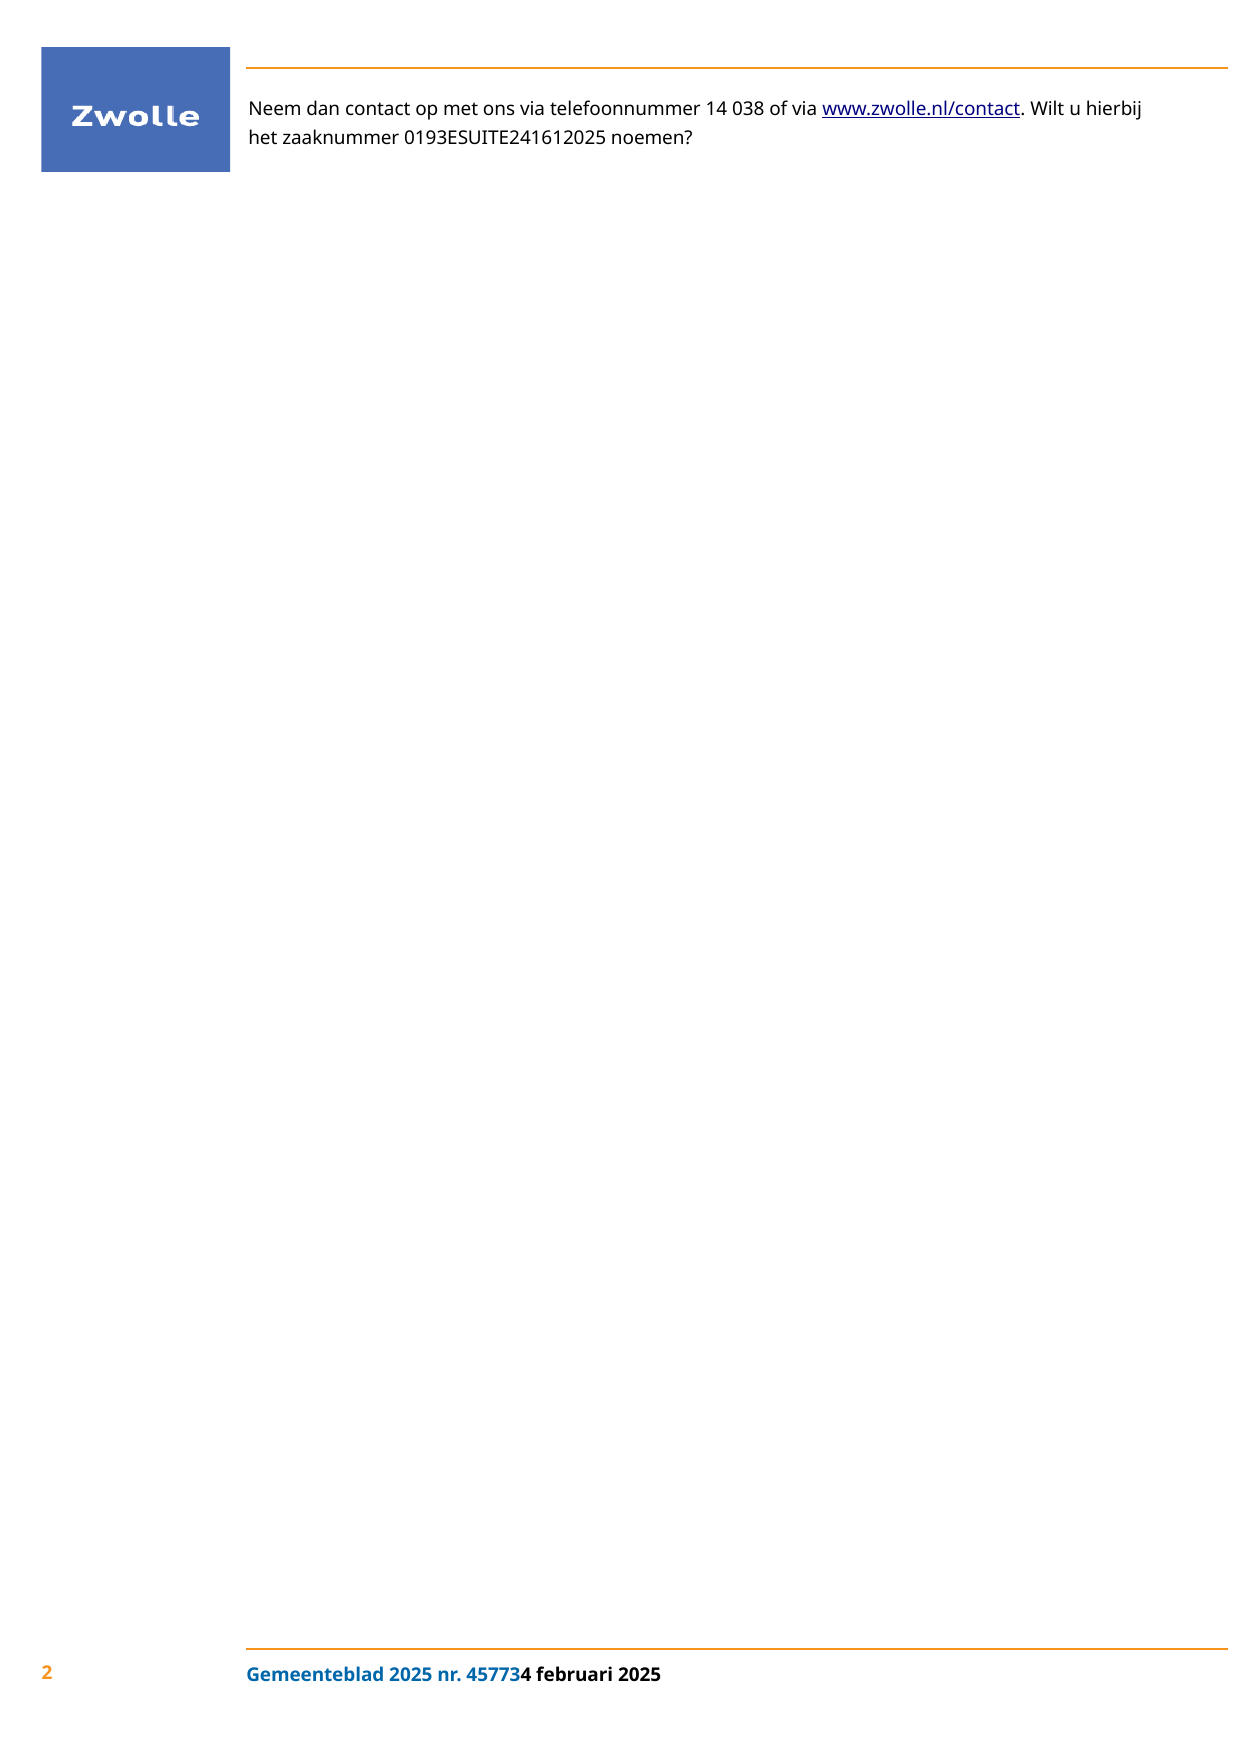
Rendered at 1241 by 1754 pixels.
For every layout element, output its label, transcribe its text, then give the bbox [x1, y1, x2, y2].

picture [41, 47, 231, 172]
text Neem dan contact op met ons via telefoonnummer 14 038 of via www.zwolle.nl/contact. Wilt u hierbij het zaaknummer 0193ESUITE241612025 noemen? [248, 95, 1152, 150]
